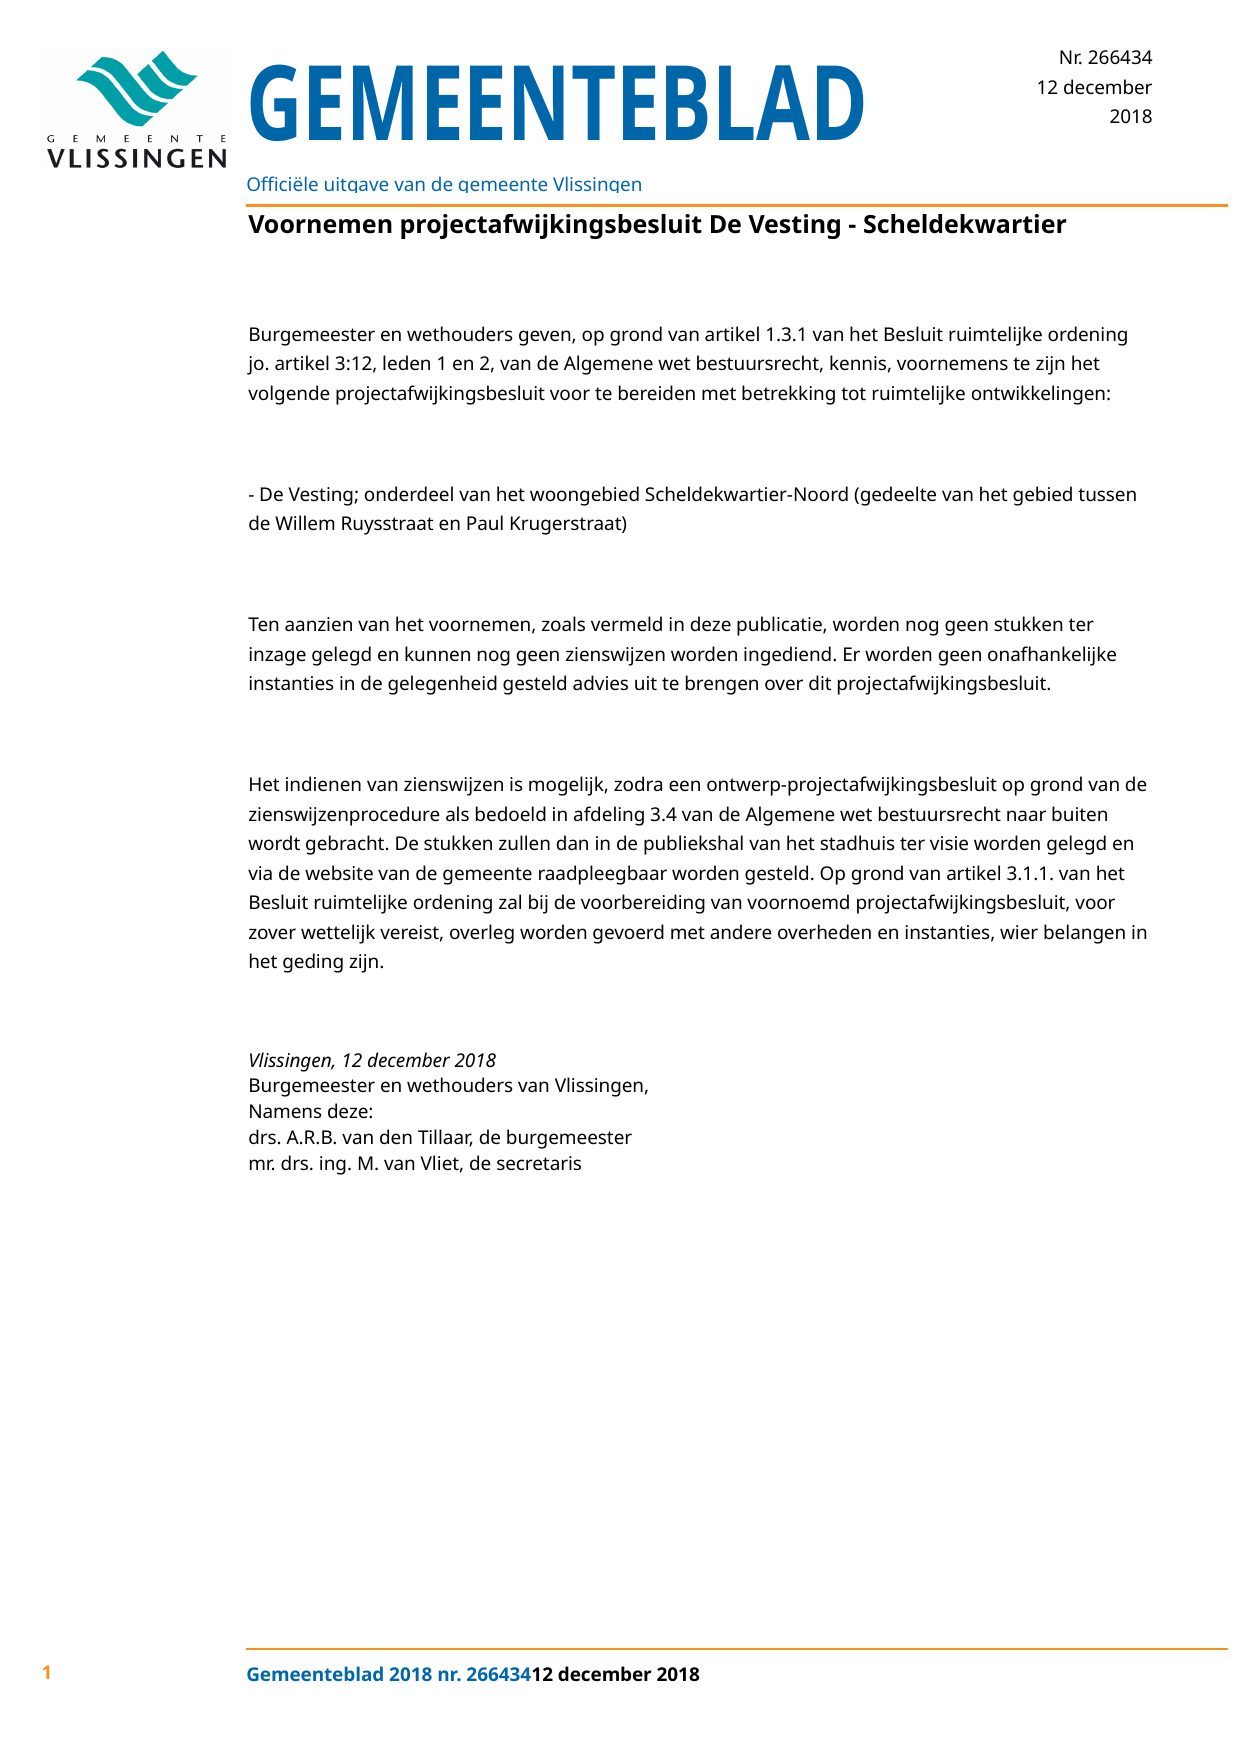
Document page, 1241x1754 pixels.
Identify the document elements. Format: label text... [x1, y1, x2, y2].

text drs. A.R.B. van den Tillaar, de burgemeester [248, 1124, 1152, 1150]
text - De Vesting; onderdeel van het woongebied Scheldekwartier-Noord (gedeelte van het gebied tussen de Willem Ruysstraat en Paul Krugerstraat) [248, 481, 1152, 536]
text Het indienen van zienswijzen is mogelijk, zodra een ontwerp-projectafwijkingsbesluit op grond van de zienswijzenprocedure als bedoeld in afdeling 3.4 van de Algemene wet bestuursrecht naar buiten wordt gebracht. De stukken zullen dan in de publiekshal van het stadhuis ter visie worden gelegd en via de website van de gemeente raadpleegbaar worden gesteld. Op grond van artikel 3.1.1. van het Besluit ruimtelijke ordening zal bij de voorbereiding van voornoemd projectafwijkingsbesluit, voor zover wettelijk vereist, overleg worden gevoerd met andere overheden en instanties, wier belangen in het geding zijn. [248, 771, 1152, 974]
text Ten aanzien van het voornemen, zoals vermeld in deze publicatie, worden nog geen stukken ter inzage gelegd en kunnen nog geen zienswijzen worden ingediend. Er worden geen onafhankelijke instanties in de gelegenheid gesteld advies uit te brengen over dit projectafwijkingsbesluit. [248, 611, 1152, 696]
text Voornemen projectafwijkingsbesluit De Vesting - Scheldekwartier [248, 207, 1152, 241]
picture [41, 47, 231, 172]
text Burgemeester en wethouders geven, op grond van artikel 1.3.1 van het Besluit ruimtelijke ordening jo. artikel 3:12, leden 1 en 2, van de Algemene wet bestuursrecht, kennis, voornemens te zijn het volgende projectafwijkingsbesluit voor te bereiden met betrekking tot ruimtelijke ontwikkelingen: [248, 321, 1152, 406]
text mr. drs. ing. M. van Vliet, de secretaris [248, 1150, 1152, 1176]
text Namens deze: [248, 1098, 1152, 1124]
text Vlissingen, 12 december 2018 [248, 1047, 1152, 1073]
text Burgemeester en wethouders van Vlissingen, [248, 1073, 1152, 1098]
